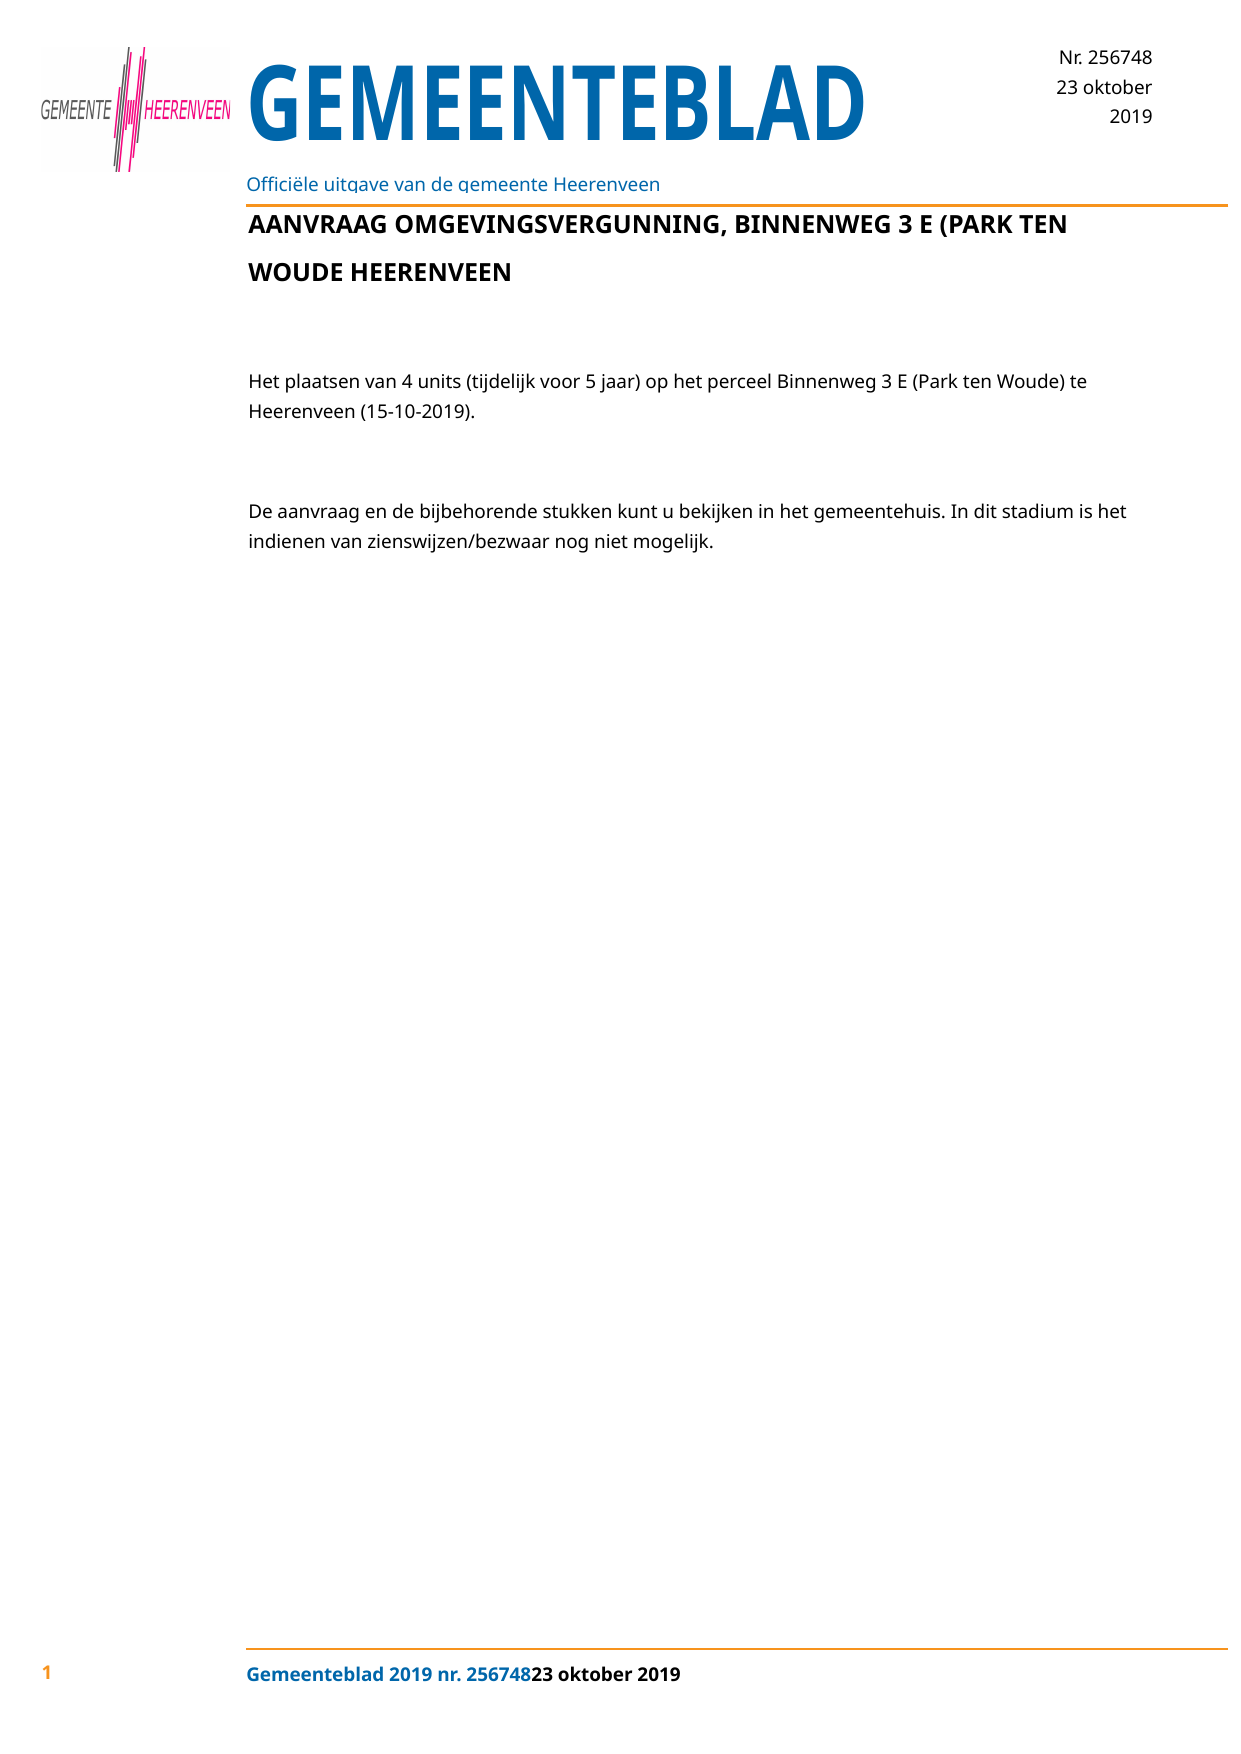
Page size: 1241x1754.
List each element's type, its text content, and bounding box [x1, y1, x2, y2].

text Het plaatsen van 4 units (tijdelijk voor 5 jaar) op het perceel Binnenweg 3 E (Park ten Woude) te Heerenveen (15-10-2019). [248, 368, 1152, 424]
picture [41, 47, 231, 172]
text AANVRAAG OMGEVINGSVERGUNNING, BINNENWEG 3 E (PARK TEN WOUDE HEERENVEEN [248, 207, 1152, 288]
text De aanvraag en de bijbehorende stukken kunt u bekijken in het gemeentehuis. In dit stadium is het indienen van zienswijzen/bezwaar nog niet mogelijk. [248, 499, 1152, 554]
